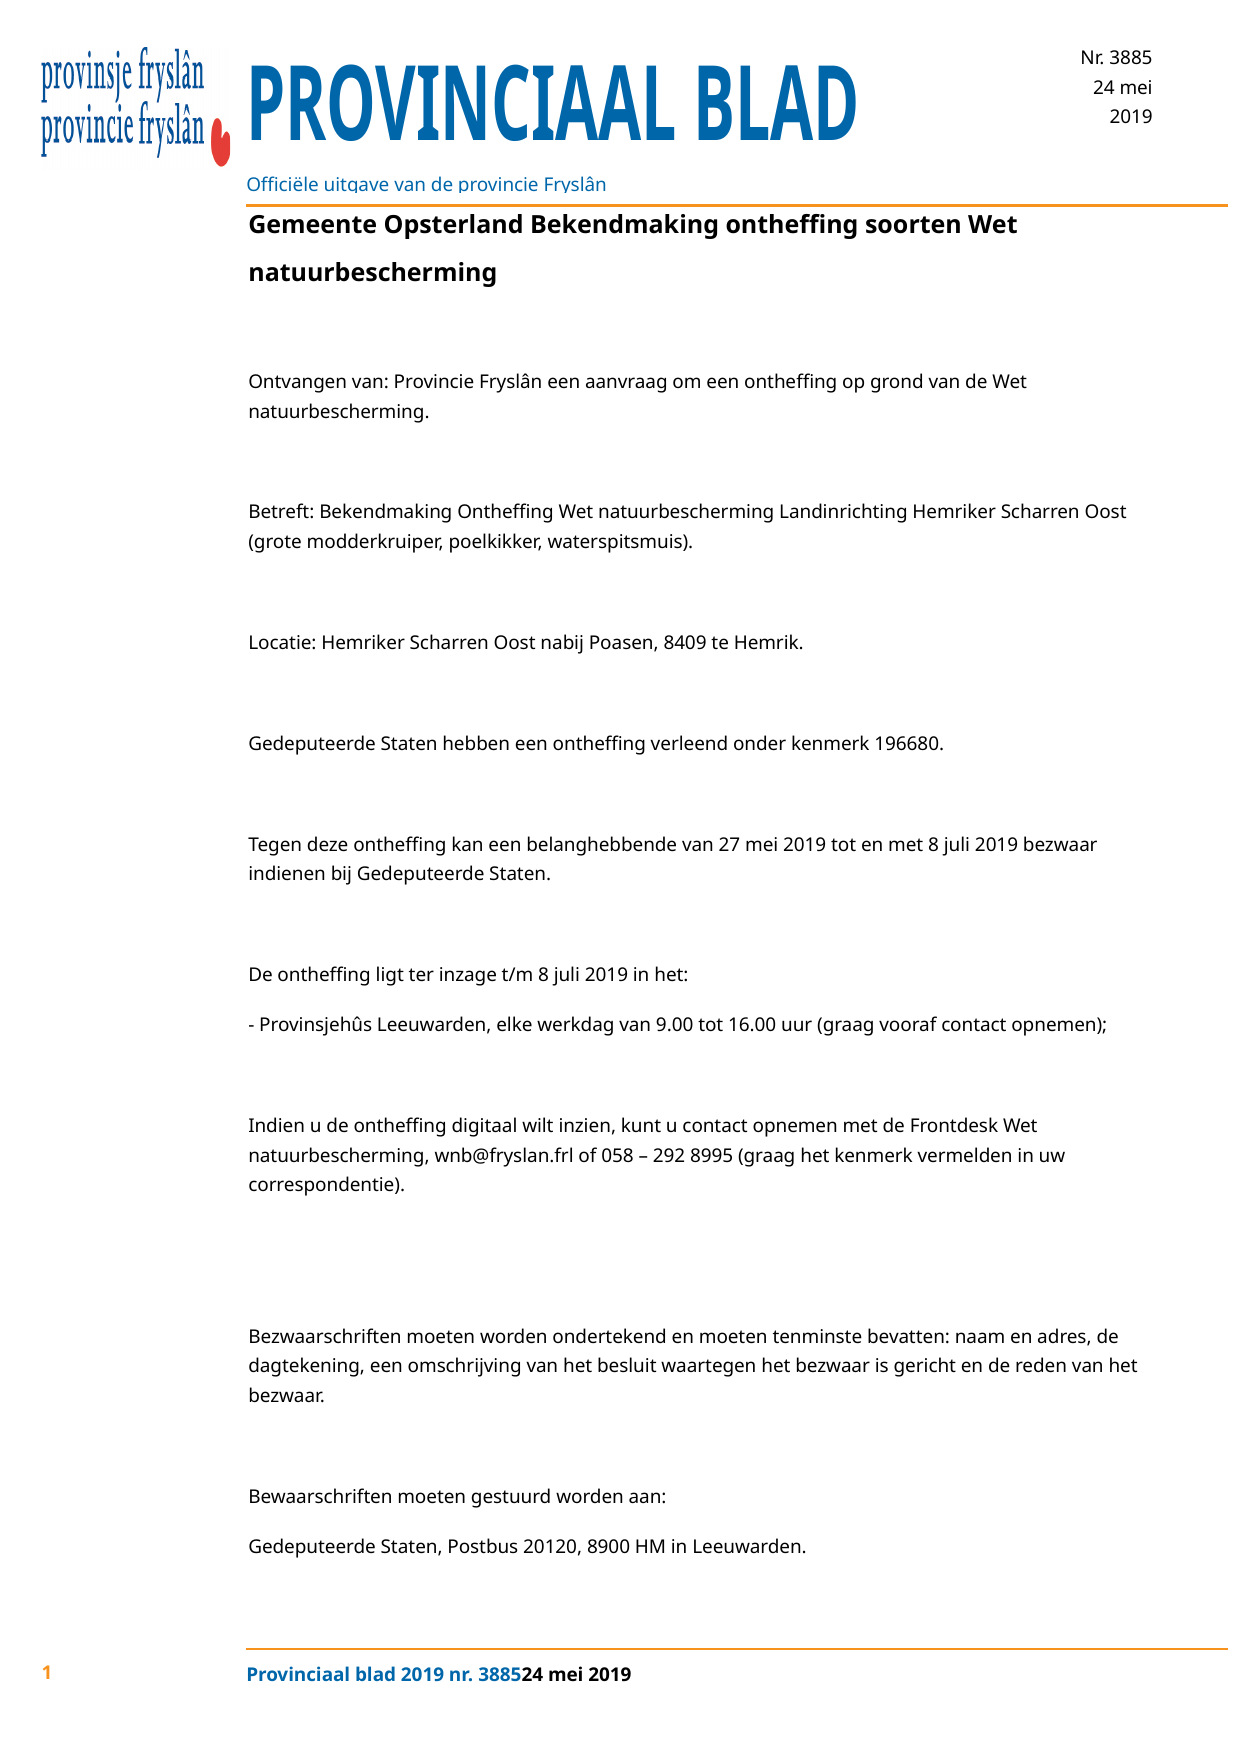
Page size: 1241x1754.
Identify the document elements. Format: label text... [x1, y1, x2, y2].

text De ontheffing ligt ter inzage t/m 8 juli 2019 in het: [248, 961, 1152, 987]
text Bezwaarschriften moeten worden ondertekend en moeten tenminste bevatten: naam en adres, de dagtekening, een omschrijving van het besluit waartegen het bezwaar is gericht en de reden van het bezwaar. [248, 1323, 1152, 1408]
text Bewaarschriften moeten gestuurd worden aan: [248, 1483, 1152, 1509]
text Tegen deze ontheffing kan een belanghebbende van 27 mei 2019 tot en met 8 juli 2019 bezwaar indienen bij Gedeputeerde Staten. [248, 831, 1152, 886]
text Gedeputeerde Staten hebben een ontheffing verleend onder kenmerk 196680. [248, 730, 1152, 756]
text Gemeente Opsterland Bekendmaking ontheffing soorten Wet natuurbescherming [248, 207, 1152, 288]
text Ontvangen van: Provincie Fryslân een aanvraag om een ontheffing op grond van de Wet natuurbescherming. [248, 368, 1152, 424]
text - Provinsjehûs Leeuwarden, elke werkdag van 9.00 tot 16.00 uur (graag vooraf contact opnemen); [248, 1012, 1152, 1037]
text Locatie: Hemriker Scharren Oost nabij Poasen, 8409 te Hemrik. [248, 629, 1152, 655]
text Betreft: Bekendmaking Ontheffing Wet natuurbescherming Landinrichting Hemriker Scharren Oost (grote modderkruiper, poelkikker, waterspitsmuis). [248, 499, 1152, 554]
text Gedeputeerde Staten, Postbus 20120, 8900 HM in Leeuwarden. [248, 1533, 1152, 1559]
picture [41, 47, 231, 172]
text Indien u de ontheffing digitaal wilt inzien, kunt u contact opnemen met de Frontdesk Wet natuurbescherming, wnb@fryslan.frl of 058 – 292 8995 (graag het kenmerk vermelden in uw correspondentie). [248, 1112, 1152, 1197]
